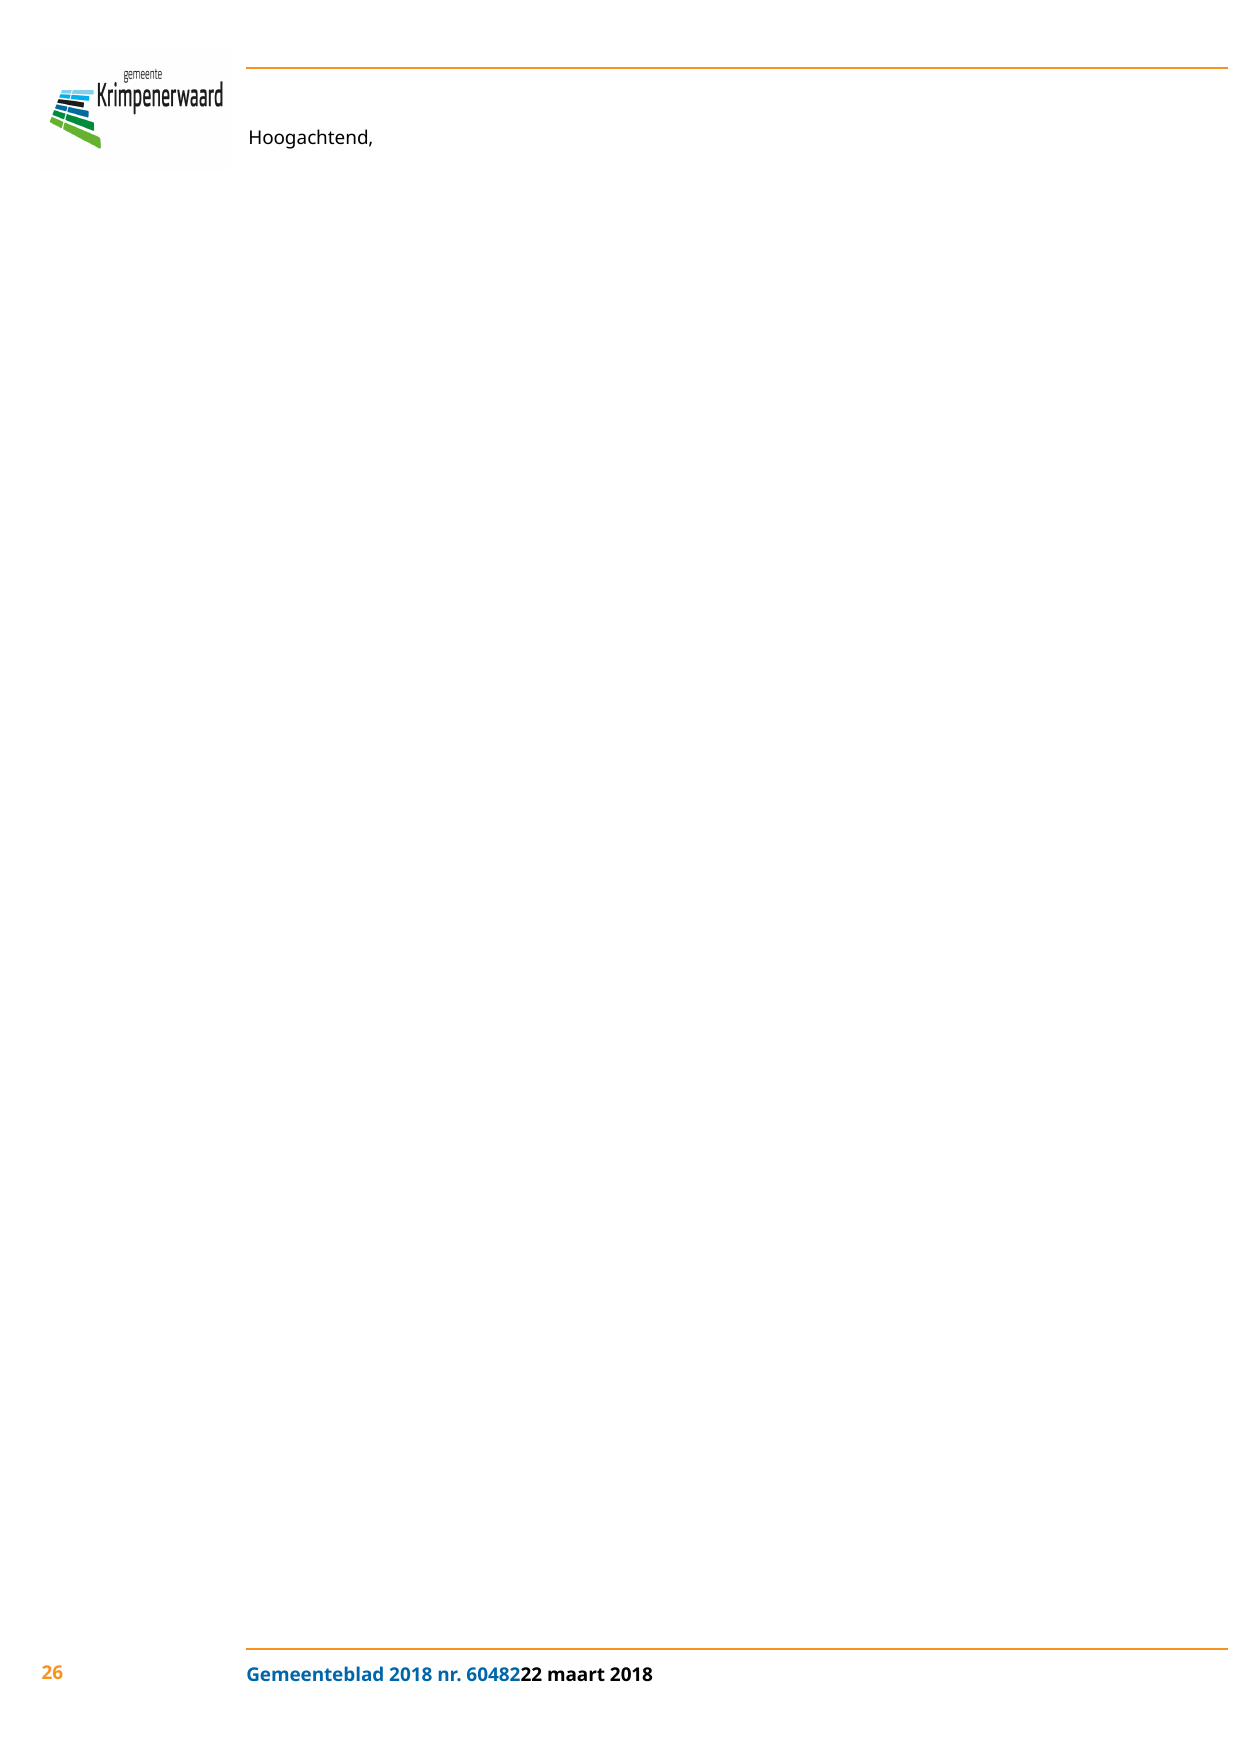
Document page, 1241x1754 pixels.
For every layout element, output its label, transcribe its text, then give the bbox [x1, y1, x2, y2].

text Hoogachtend, [248, 124, 1152, 150]
picture [41, 47, 231, 172]
